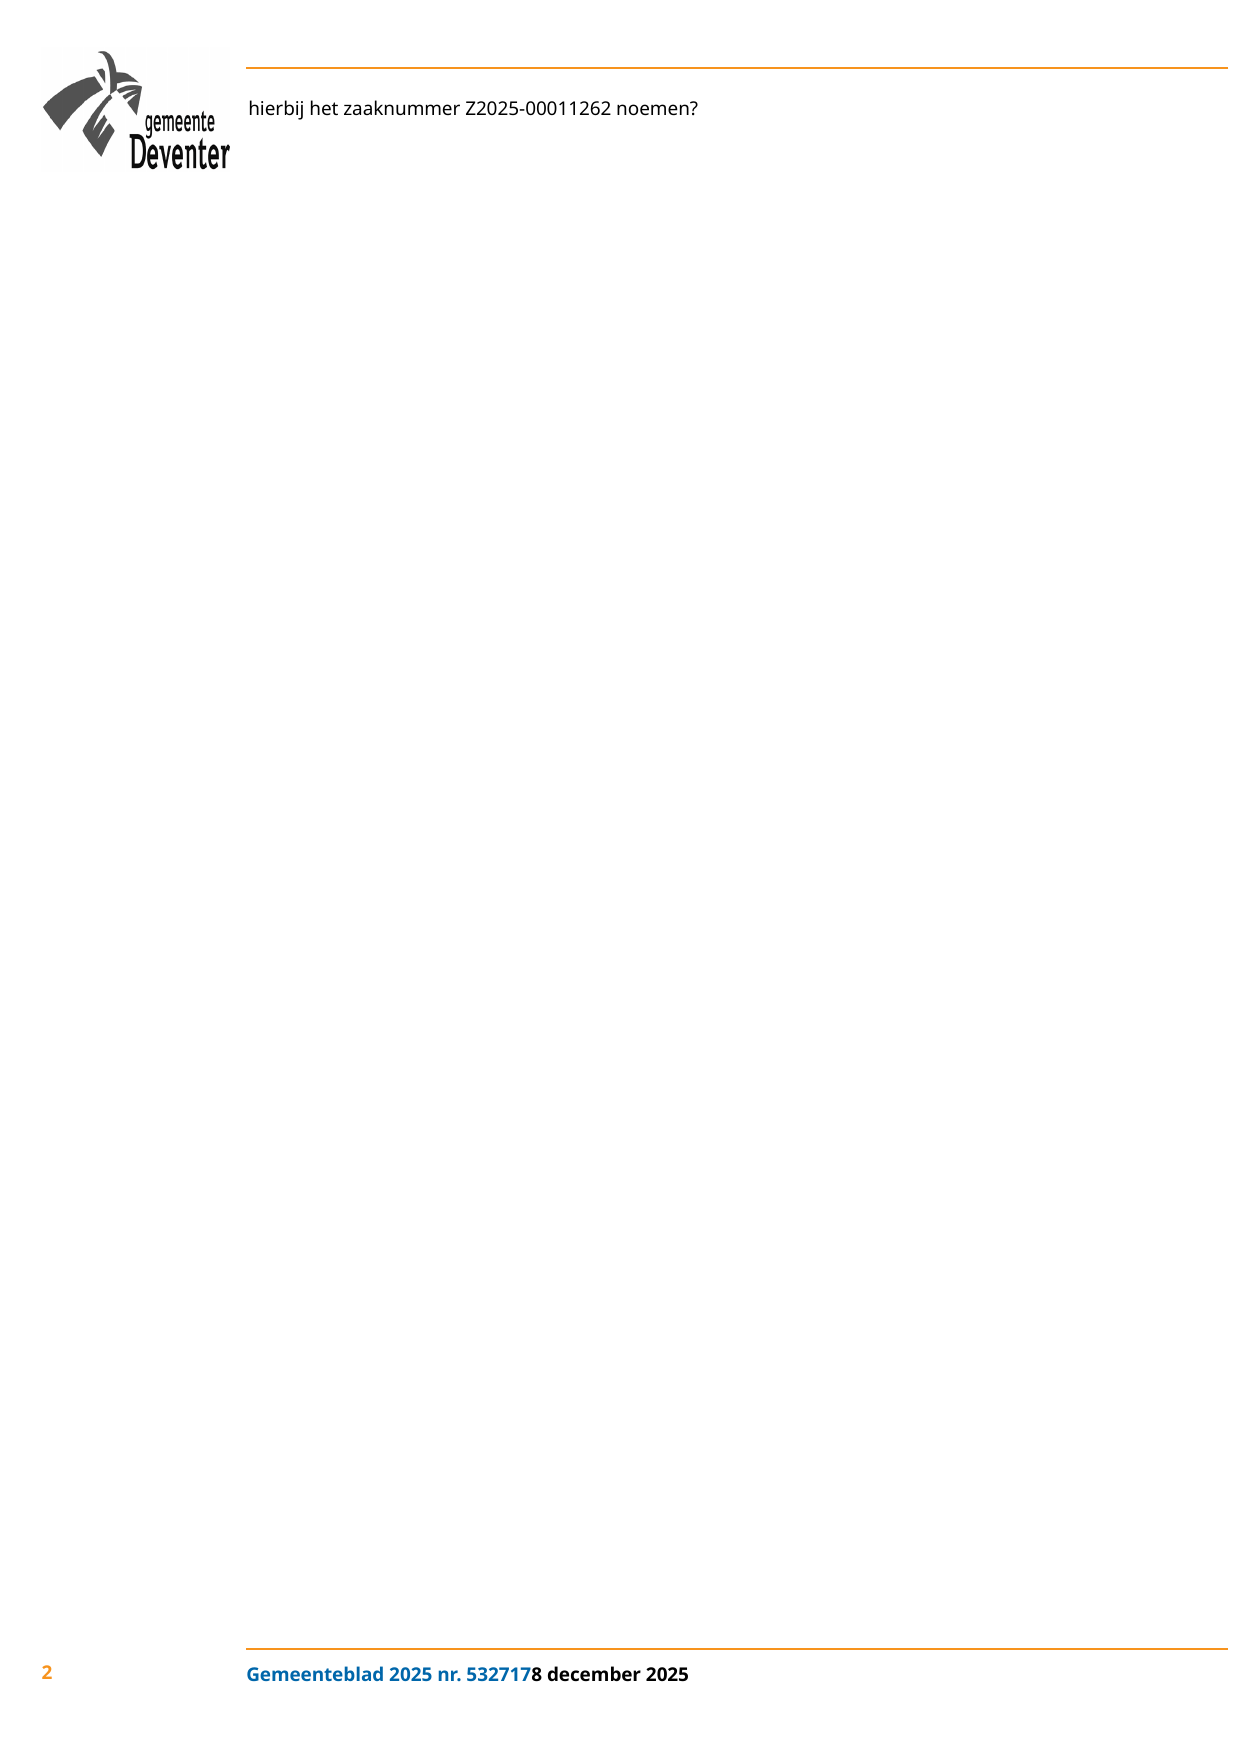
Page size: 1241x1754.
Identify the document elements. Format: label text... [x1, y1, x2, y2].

picture [41, 47, 231, 172]
text hierbij het zaaknummer Z2025-00011262 noemen? [248, 95, 1152, 121]
